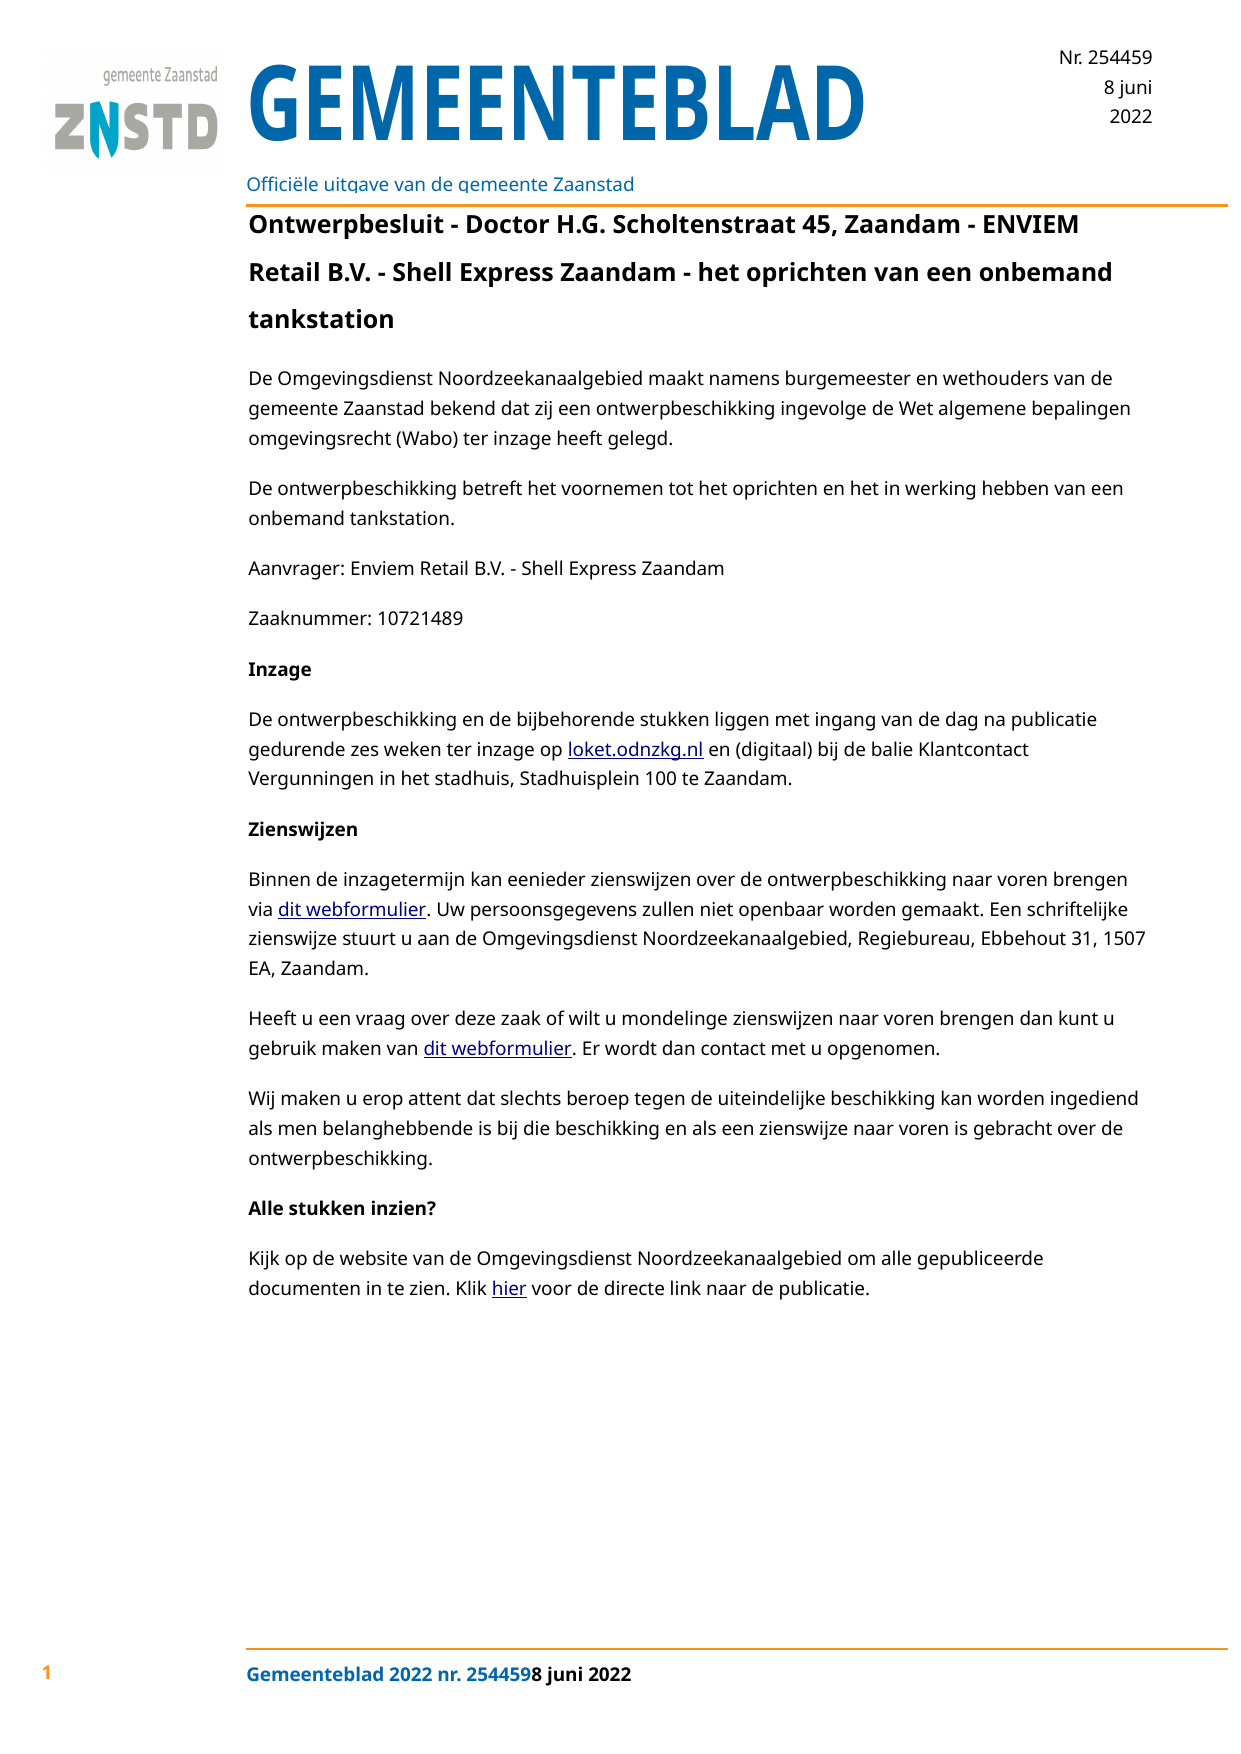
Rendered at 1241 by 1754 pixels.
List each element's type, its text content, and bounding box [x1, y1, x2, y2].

text De ontwerpbeschikking betreft het voornemen tot het oprichten en het in werking hebben van een onbemand tankstation. [248, 475, 1152, 530]
text Heeft u een vraag over deze zaak of wilt u mondelinge zienswijzen naar voren brengen dan kunt u gebruik maken van dit webformulier. Er wordt dan contact met u opgenomen. [248, 1006, 1152, 1061]
text De Omgevingsdienst Noordzeekanaalgebied maakt namens burgemeester en wethouders van de gemeente Zaanstad bekend dat zij een ontwerpbeschikking ingevolge de Wet algemene bepalingen omgevingsrecht (Wabo) ter inzage heeft gelegd. [248, 366, 1152, 450]
text Wij maken u erop attent dat slechts beroep tegen de uiteindelijke beschikking kan worden ingediend als men belanghebbende is bij die beschikking en als een zienswijze naar voren is gebracht over de ontwerpbeschikking. [248, 1086, 1152, 1170]
text Binnen de inzagetermijn kan eenieder zienswijzen over de ontwerpbeschikking naar voren brengen via dit webformulier. Uw persoonsgegevens zullen niet openbaar worden gemaakt. Een schriftelijke zienswijze stuurt u aan de Omgevingsdienst Noordzeekanaalgebied, Regiebureau, Ebbehout 31, 1507 EA, Zaandam. [248, 866, 1152, 981]
text Aanvrager: Enviem Retail B.V. - Shell Express Zaandam [248, 555, 1152, 581]
text Zaaknummer: 10721489 [248, 606, 1152, 631]
text Ontwerpbesluit - Doctor H.G. Scholtenstraat 45, Zaandam - ENVIEM Retail B.V. - Shell Express Zaandam - het oprichten van een onbemand tankstation [248, 207, 1152, 336]
text Alle stukken inzien? [248, 1195, 1152, 1221]
text Zienswijzen [248, 816, 1152, 842]
text De ontwerpbeschikking en de bijbehorende stukken liggen met ingang van de dag na publicatie gedurende zes weken ter inzage op loket.odnzkg.nl en (digitaal) bij de balie Klantcontact Vergunningen in het stadhuis, Stadhuisplein 100 te Zaandam. [248, 706, 1152, 791]
text Inzage [248, 656, 1152, 682]
picture [41, 47, 231, 172]
text Kijk op de website van de Omgevingsdienst Noordzeekanaalgebied om alle gepubliceerde documenten in te zien. Klik hier voor de directe link naar de publicatie. [248, 1246, 1152, 1301]
